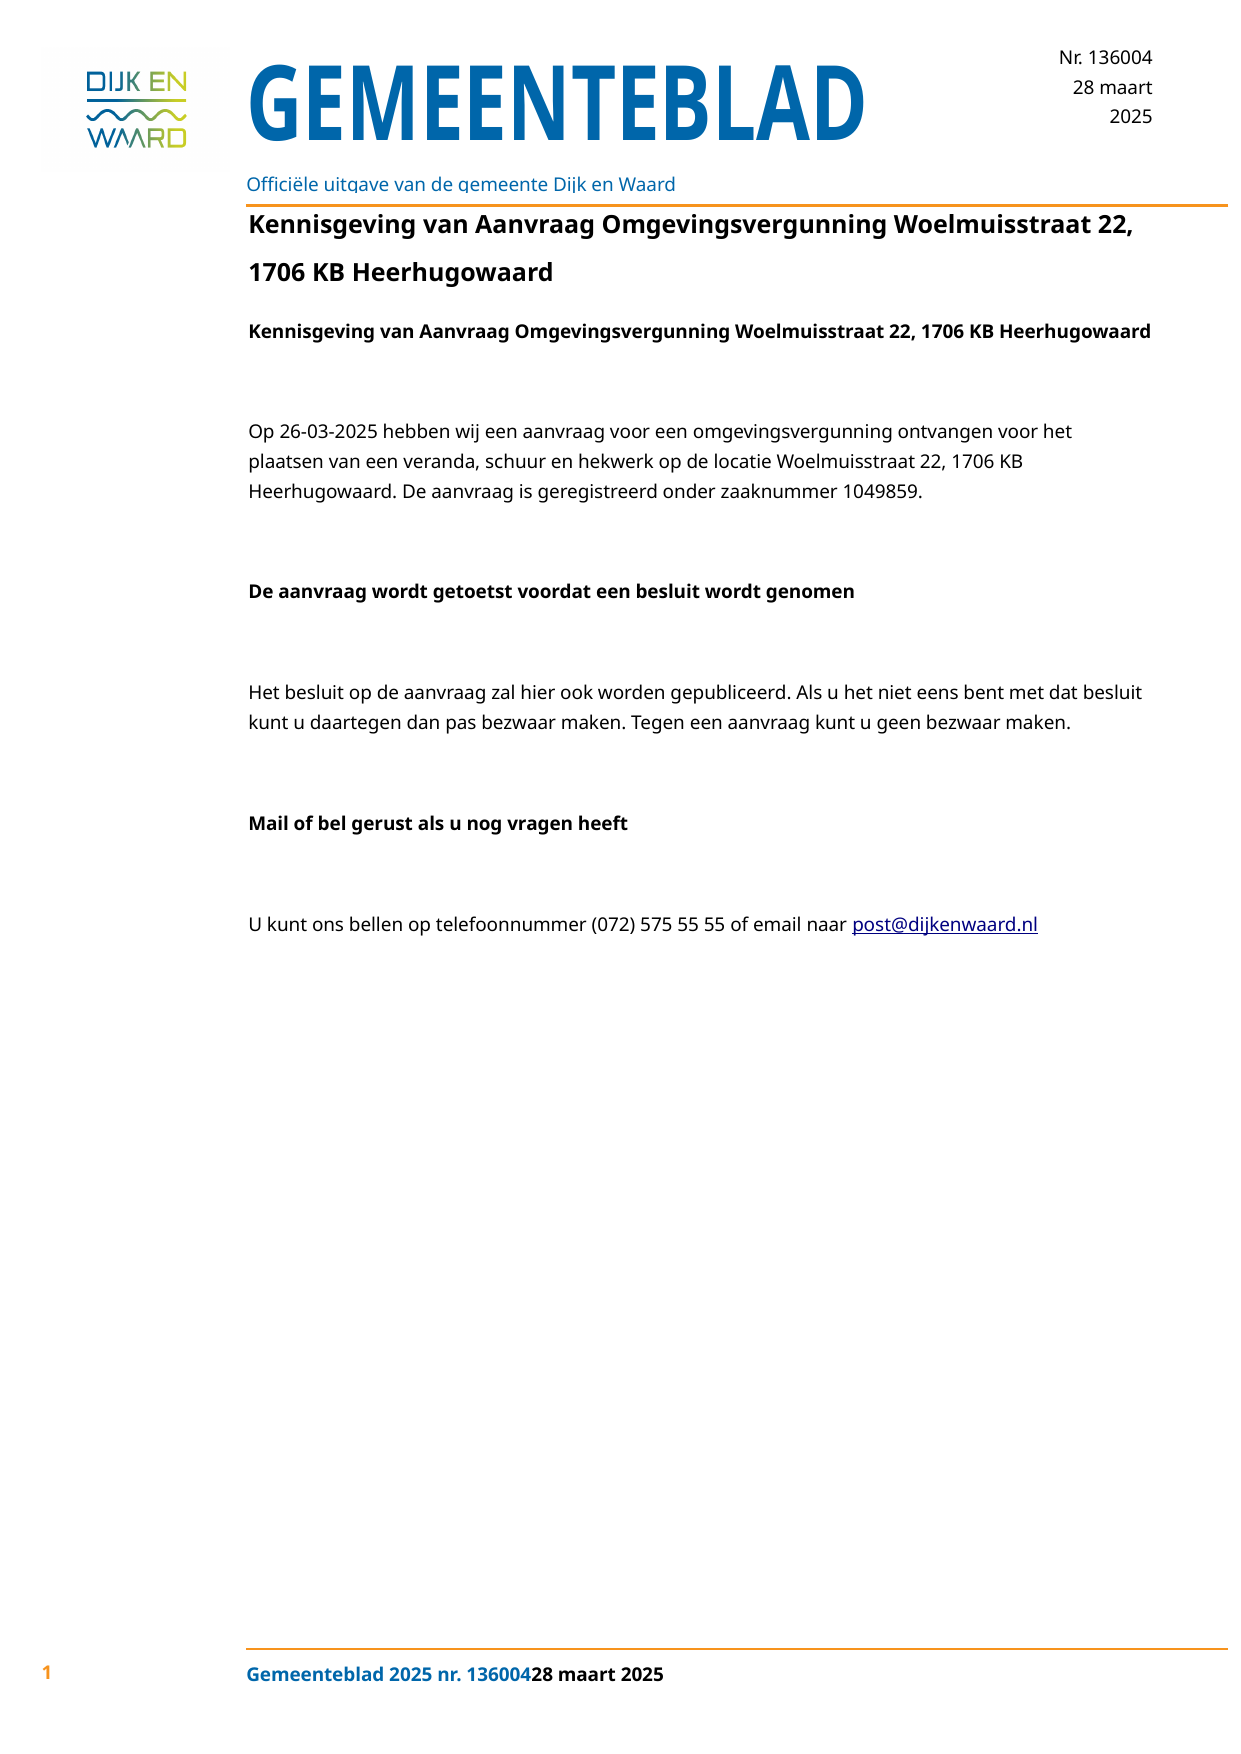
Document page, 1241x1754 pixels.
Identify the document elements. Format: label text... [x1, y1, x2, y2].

text Mail of bel gerust als u nog vragen heeft [248, 810, 1152, 836]
text Kennisgeving van Aanvraag Omgevingsvergunning Woelmuisstraat 22, 1706 KB Heerhugowaard [248, 207, 1152, 288]
text Het besluit op de aanvraag zal hier ook worden gepubliceerd. Als u het niet eens bent met dat besluit kunt u daartegen dan pas bezwaar maken. Tegen een aanvraag kunt u geen bezwaar maken. [248, 679, 1152, 735]
text Kennisgeving van Aanvraag Omgevingsvergunning Woelmuisstraat 22, 1706 KB Heerhugowaard [248, 318, 1152, 344]
text Op 26-03-2025 hebben wij een aanvraag voor een omgevingsvergunning ontvangen voor het plaatsen van een veranda, schuur en hekwerk op de locatie Woelmuisstraat 22, 1706 KB Heerhugowaard. De aanvraag is geregistreerd onder zaaknummer 1049859. [248, 419, 1152, 504]
picture [41, 47, 231, 172]
text U kunt ons bellen op telefoonnummer (072) 575 55 55 of email naar post@dijkenwaard.nl [248, 911, 1152, 937]
text De aanvraag wordt getoetst voordat een besluit wordt genomen [248, 579, 1152, 604]
